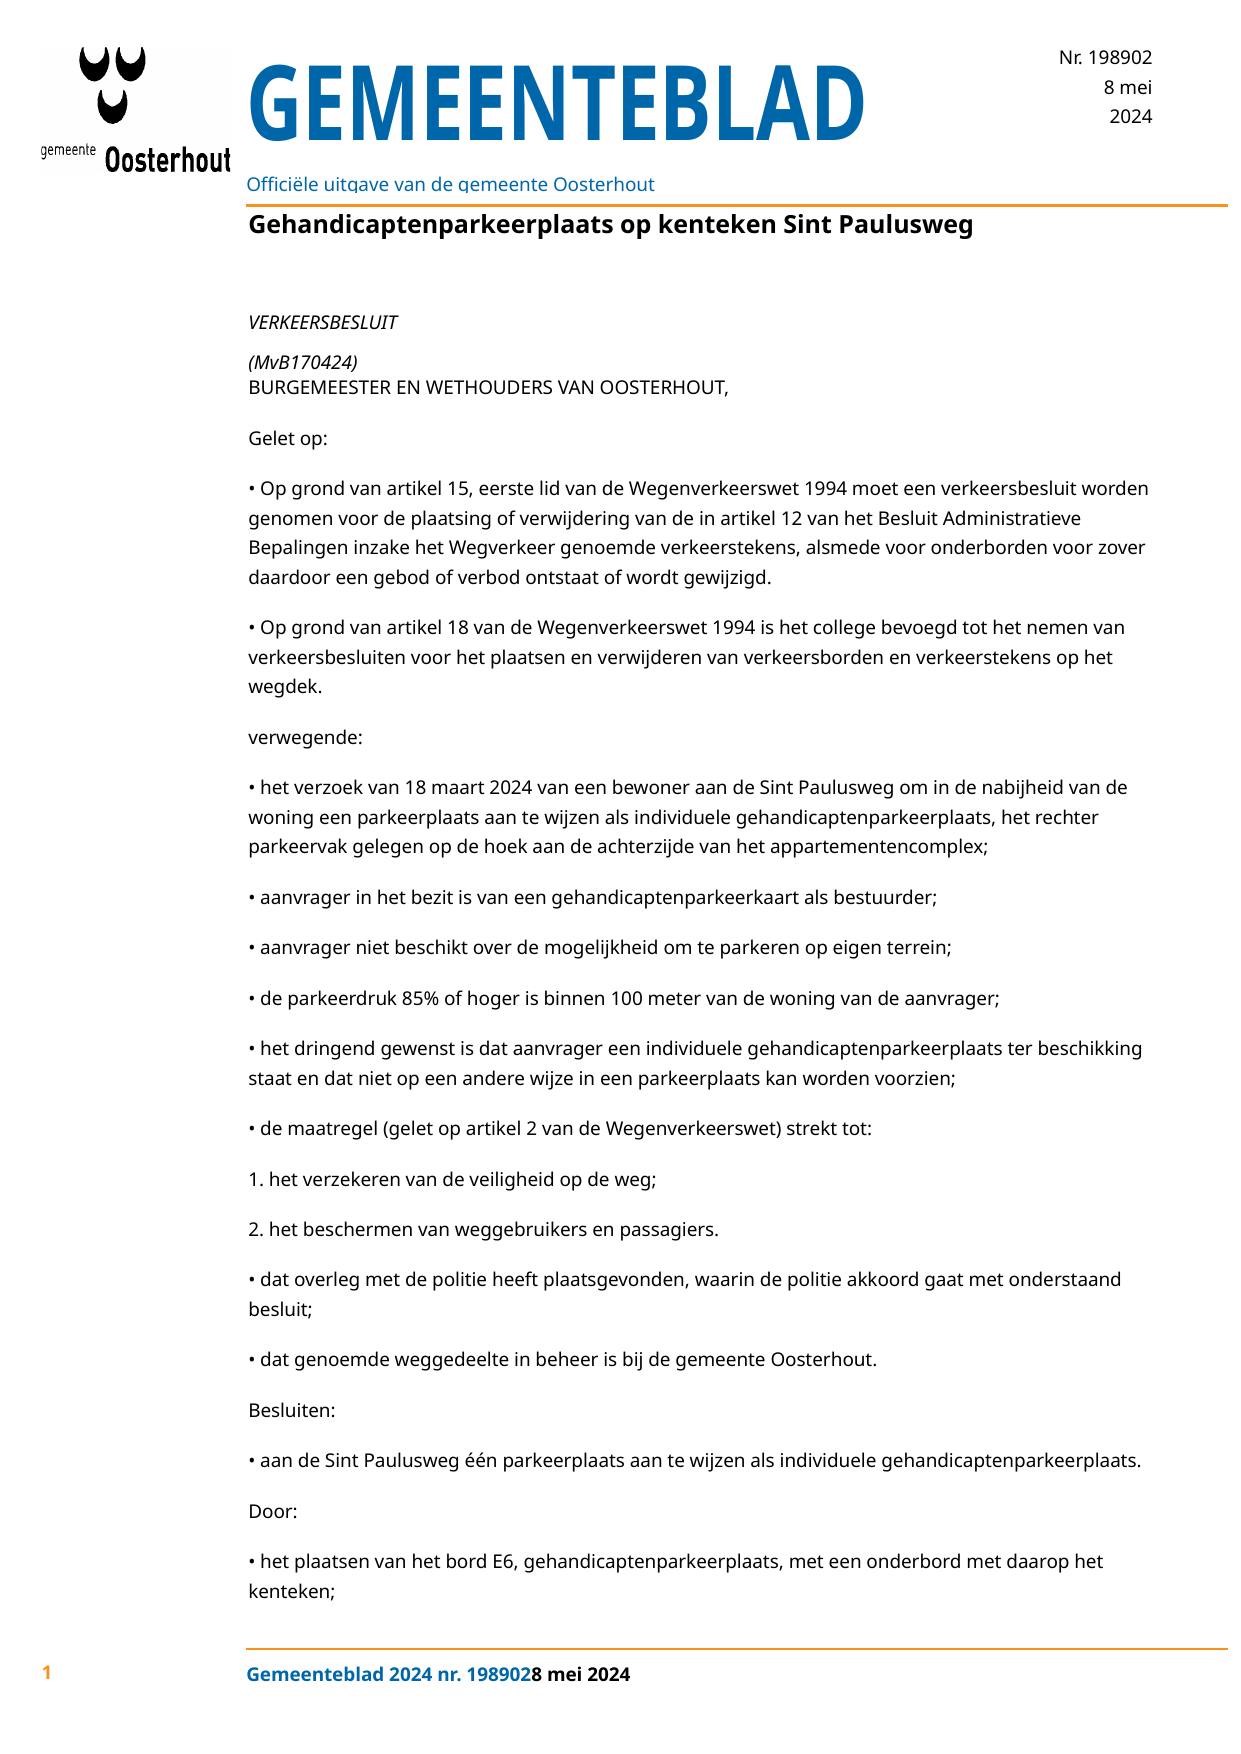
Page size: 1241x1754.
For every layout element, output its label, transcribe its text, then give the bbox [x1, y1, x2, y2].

text Door: [248, 1498, 1152, 1524]
text • de maatregel (gelet op artikel 2 van de Wegenverkeerswet) strekt tot: [248, 1115, 1152, 1141]
text 1. het verzekeren van de veiligheid op de weg; [248, 1166, 1152, 1192]
text • aan de Sint Paulusweg één parkeerplaats aan te wijzen als individuele gehandicaptenparkeerplaats. [248, 1447, 1152, 1473]
text • de parkeerdruk 85% of hoger is binnen 100 meter van de woning van de aanvrager; [248, 985, 1152, 1011]
text Gehandicaptenparkeerplaats op kenteken Sint Paulusweg [248, 207, 1152, 241]
text • Op grond van artikel 15, eerste lid van de Wegenverkeerswet 1994 moet een verkeersbesluit worden genomen voor de plaatsing of verwijdering van de in artikel 12 van het Besluit Administratieve Bepalingen inzake het Wegverkeer genoemde verkeerstekens, alsmede voor onderborden voor zover daardoor een gebod of verbod ontstaat of wordt gewijzigd. [248, 475, 1152, 590]
text • aanvrager niet beschikt over de mogelijkheid om te parkeren op eigen terrein; [248, 934, 1152, 960]
text • aanvrager in het bezit is van een gehandicaptenparkeerkaart als bestuurder; [248, 884, 1152, 910]
text Besluiten: [248, 1397, 1152, 1423]
text • het dringend gewenst is dat aanvrager een individuele gehandicaptenparkeerplaats ter beschikking staat en dat niet op een andere wijze in een parkeerplaats kan worden voorzien; [248, 1035, 1152, 1091]
picture [41, 47, 231, 172]
text • dat overleg met de politie heeft plaatsgevonden, waarin de politie akkoord gaat met onderstaand besluit; [248, 1267, 1152, 1322]
text • het plaatsen van het bord E6, gehandicaptenparkeerplaats, met een onderbord met daarop het kenteken; [248, 1548, 1152, 1604]
text • het verzoek van 18 maart 2024 van een bewoner aan de Sint Paulusweg om in de nabijheid van de woning een parkeerplaats aan te wijzen als individuele gehandicaptenparkeerplaats, het rechter parkeervak gelegen op de hoek aan de achterzijde van het appartementencomplex; [248, 774, 1152, 859]
text BURGEMEESTER EN WETHOUDERS VAN OOSTERHOUT, [248, 374, 1152, 400]
text 2. het beschermen van weggebruikers en passagiers. [248, 1216, 1152, 1242]
text Gelet op: [248, 425, 1152, 451]
text • Op grond van artikel 18 van de Wegenverkeerswet 1994 is het college bevoegd tot het nemen van verkeersbesluiten voor het plaatsen en verwijderen van verkeersborden en verkeerstekens op het wegdek. [248, 614, 1152, 699]
text verwegende: [248, 724, 1152, 750]
text VERKEERSBESLUIT [248, 309, 1152, 335]
text • dat genoemde weggedeelte in beheer is bij de gemeente Oosterhout. [248, 1347, 1152, 1372]
text (MvB170424) [248, 349, 1152, 374]
